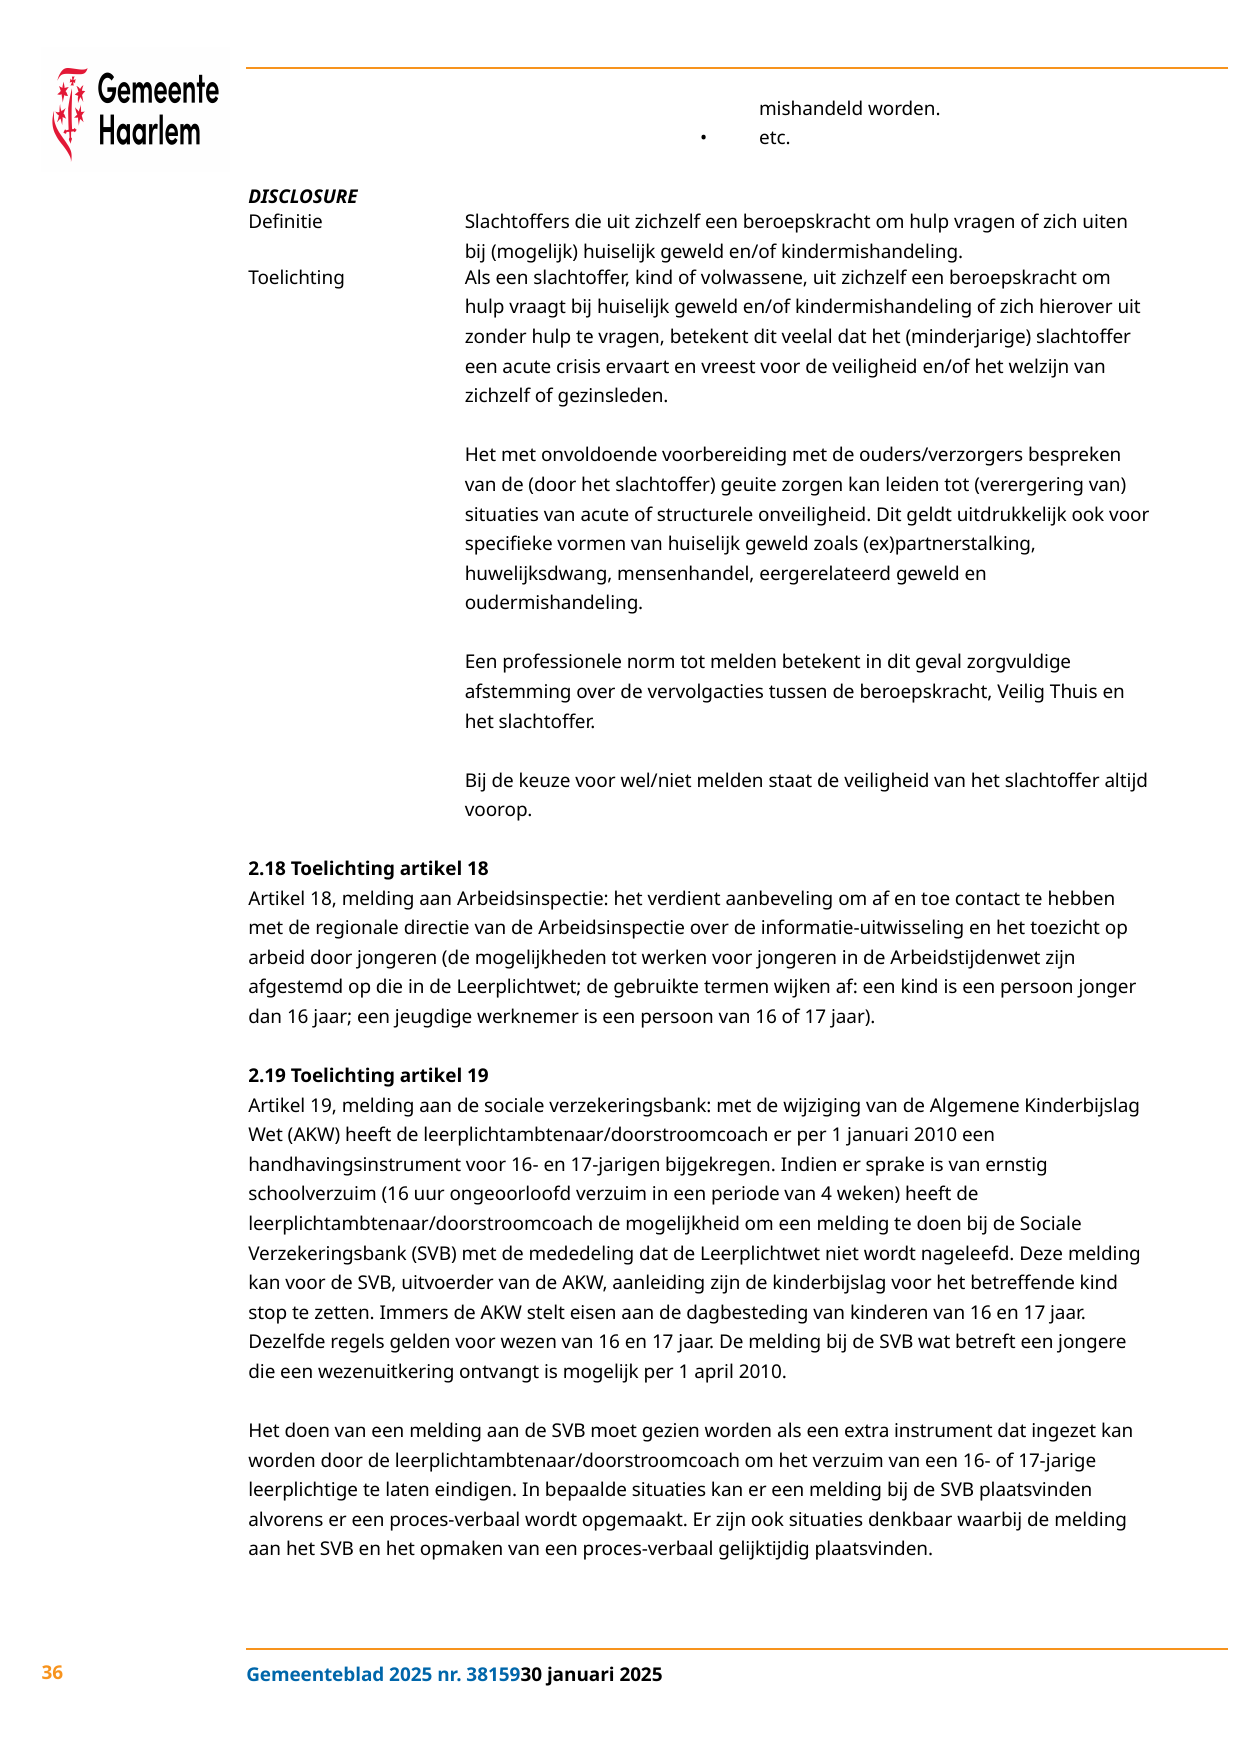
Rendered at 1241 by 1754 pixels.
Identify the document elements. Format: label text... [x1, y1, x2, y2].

table_cell Toelichting [248, 264, 464, 822]
text 2.19 Toelichting artikel 19 [248, 1062, 1152, 1088]
picture [41, 47, 231, 172]
text Het doen van een melding aan de SVB moet gezien worden als een extra instrument dat ingezet kan worden door de leerplichtambtenaar/doorstroomcoach om het verzuim van een 16- of 17-jarige leerplichtige te laten eindigen. In bepaalde situaties kan er een melding bij de SVB plaatsvinden alvorens er een proces-verbaal wordt opgemaakt. Er zijn ook situaties denkbaar waarbij de melding aan het SVB en het opmaken van een proces-verbaal gelijktijdig plaatsvinden. [248, 1417, 1152, 1561]
table_cell mishandeld worden. etc. [700, 95, 1152, 150]
text Artikel 18, melding aan Arbeidsinspectie: het verdient aanbeveling om af en toe contact te hebben met de regionale directie van de Arbeidsinspectie over de informatie-uitwisseling en het toezicht op arbeid door jongeren (de mogelijkheden tot werken voor jongeren in de Arbeidstijdenwet zijn afgestemd op die in de Leerplichtwet; de gebruikte termen wijken af: een kind is een persoon jonger dan 16 jaar; een jeugdige werknemer is een persoon van 16 of 17 jaar). [248, 885, 1152, 1029]
table_cell Definitie [248, 209, 464, 264]
table_cell Slachtoffers die uit zichzelf een beroepskracht om hulp vragen of zich uiten bij (mogelijk) huiselijk geweld en/of kindermishandeling. [465, 209, 1152, 264]
table_header DISCLOSURE [248, 183, 1152, 209]
text Artikel 19, melding aan de sociale verzekeringsbank: met de wijziging van de Algemene Kinderbijslag Wet (AKW) heeft de leerplichtambtenaar/doorstroomcoach er per 1 januari 2010 een handhavingsinstrument voor 16- en 17-jarigen bijgekregen. Indien er sprake is van ernstig schoolverzuim (16 uur ongeoorloofd verzuim in een periode van 4 weken) heeft de leerplichtambtenaar/doorstroomcoach de mogelijkheid om een melding te doen bij de Sociale Verzekeringsbank (SVB) met de mededeling dat de Leerplichtwet niet wordt nageleefd. Deze melding kan voor de SVB, uitvoerder van de AKW, aanleiding zijn de kinderbijslag voor het betreffende kind stop te zetten. Immers de AKW stelt eisen aan de dagbesteding van kinderen van 16 en 17 jaar. Dezelfde regels gelden voor wezen van 16 en 17 jaar. De melding bij de SVB wat betreft een jongere die een wezenuitkering ontvangt is mogelijk per 1 april 2010. [248, 1092, 1152, 1384]
table_cell [248, 95, 700, 150]
table_cell Als een slachtoffer, kind of volwassene, uit zichzelf een beroepskracht om hulp vraagt bij huiselijk geweld en/of kindermishandeling of zich hierover uit zonder hulp te vragen, betekent dit veelal dat het (minderjarige) slachtoffer een acute crisis ervaart en vreest voor de veiligheid en/of het welzijn van zichzelf of gezinsleden. Het met onvoldoende voorbereiding met de ouders/verzorgers bespreken van de (door het slachtoffer) geuite zorgen kan leiden tot (verergering van) situaties van acute of structurele onveiligheid. Dit geldt uitdrukkelijk ook voor specifieke vormen van huiselijk geweld zoals (ex)partnerstalking, huwelijksdwang, mensenhandel, eergerelateerd geweld en oudermishandeling. Een professionele norm tot melden betekent in dit geval zorgvuldige afstemming over de vervolgacties tussen de beroepskracht, Veilig Thuis en het slachtoffer. Bij de keuze voor wel/niet melden staat de veiligheid van het slachtoffer altijd voorop. [465, 264, 1152, 822]
text 2.18 Toelichting artikel 18 [248, 855, 1152, 881]
